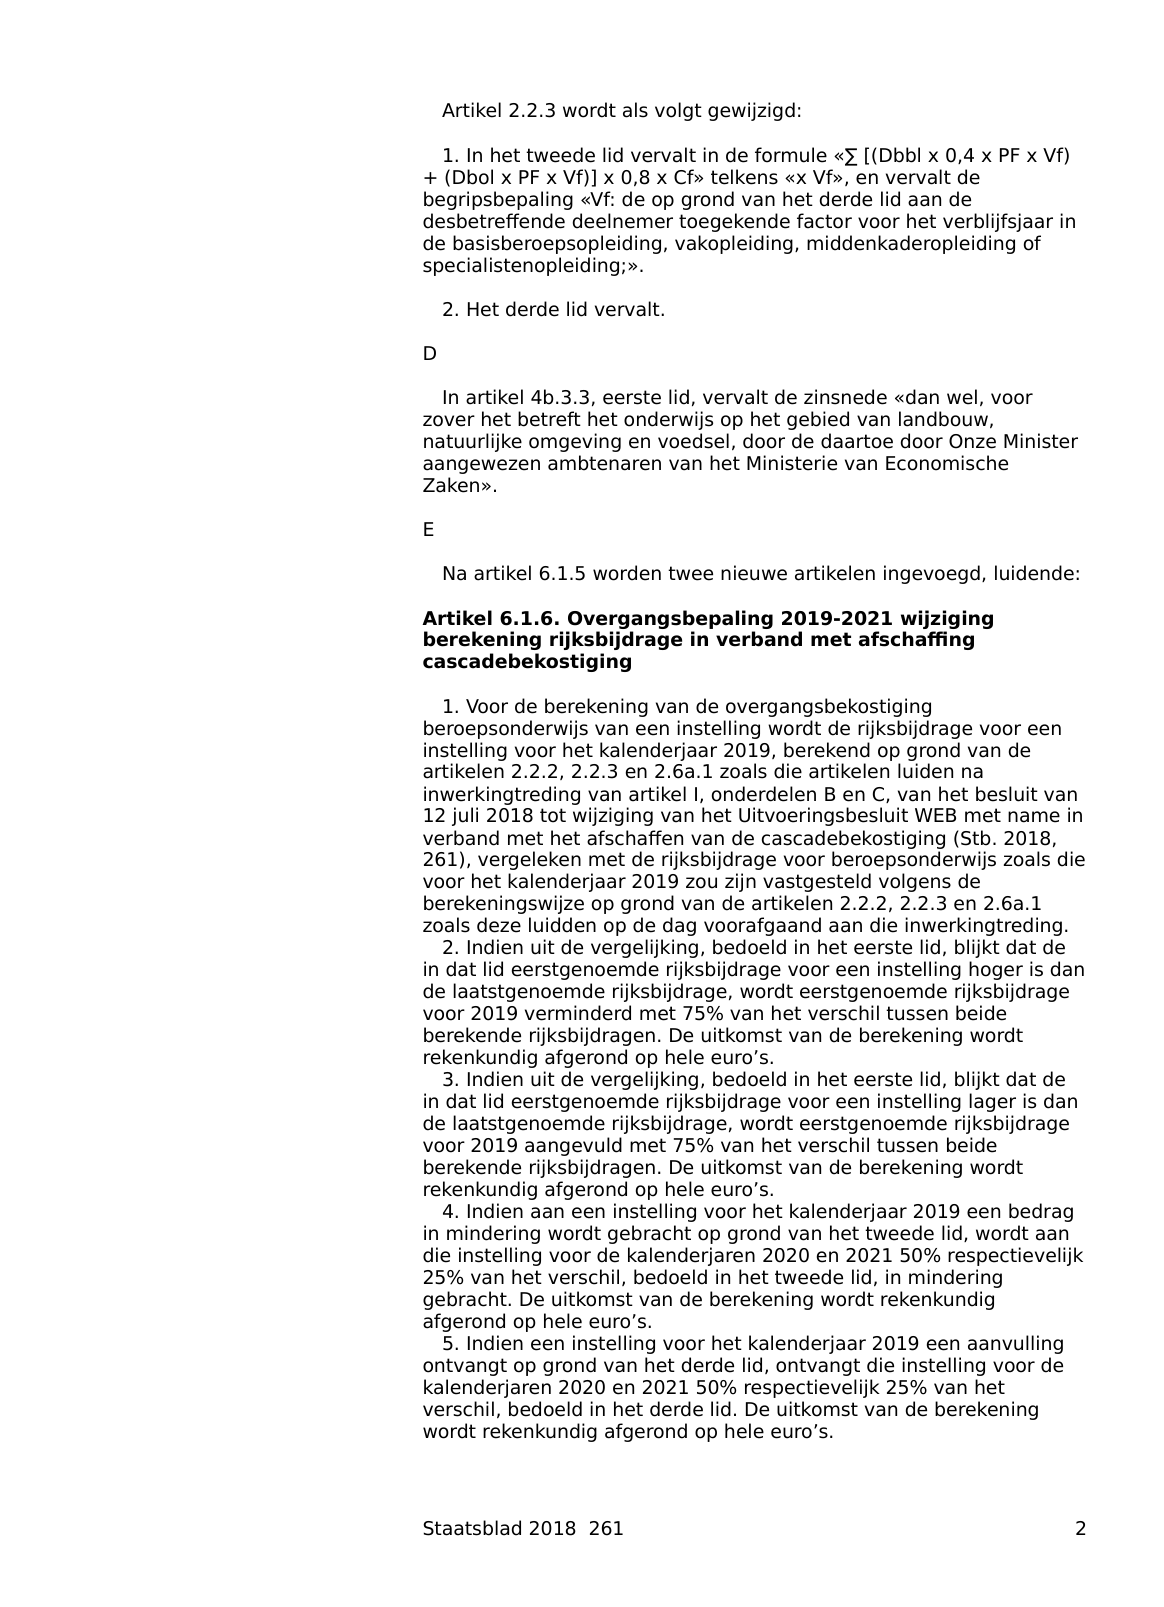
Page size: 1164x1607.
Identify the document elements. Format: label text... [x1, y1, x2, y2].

text Na artikel 6.1.5 worden twee nieuwe artikelen ingevoegd, luidende: [422, 563, 1087, 585]
subtitle Artikel 6.1.6. Overgangsbepaling 2019-2021 wijziging berekening rijksbijdrage in verband met afschaffing cascadebekostiging [422, 607, 1087, 673]
text 4. Indien aan een instelling voor het kalenderjaar 2019 een bedrag in mindering wordt gebracht op grond van het tweede lid, wordt aan die instelling voor de kalenderjaren 2020 en 2021 50% respectievelijk 25% van het verschil, bedoeld in het tweede lid, in mindering gebracht. De uitkomst van de berekening wordt rekenkundig afgerond op hele euro’s. [422, 1201, 1087, 1333]
text 2. Indien uit de vergelijking, bedoeld in het eerste lid, blijkt dat de in dat lid eerstgenoemde rijksbijdrage voor een instelling hoger is dan de laatstgenoemde rijksbijdrage, wordt eerstgenoemde rijksbijdrage voor 2019 verminderd met 75% van het verschil tussen beide berekende rijksbijdragen. De uitkomst van de berekening wordt rekenkundig afgerond op hele euro’s. [422, 937, 1087, 1069]
text 3. Indien uit de vergelijking, bedoeld in het eerste lid, blijkt dat de in dat lid eerstgenoemde rijksbijdrage voor een instelling lager is dan de laatstgenoemde rijksbijdrage, wordt eerstgenoemde rijksbijdrage voor 2019 aangevuld met 75% van het verschil tussen beide berekende rijksbijdragen. De uitkomst van de berekening wordt rekenkundig afgerond op hele euro’s. [422, 1069, 1087, 1201]
text D [422, 343, 1087, 365]
text 1. Voor de berekening van de overgangsbekostiging beroepsonderwijs van een instelling wordt de rijksbijdrage voor een instelling voor het kalenderjaar 2019, berekend op grond van de artikelen 2.2.2, 2.2.3 en 2.6a.1 zoals die artikelen luiden na inwerkingtreding van artikel I, onderdelen B en C, van het besluit van 12 juli 2018 tot wijziging van het Uitvoeringsbesluit WEB met name in verband met het afschaffen van de cascadebekostiging (Stb. 2018, 261), vergeleken met de rijksbijdrage voor beroepsonderwijs zoals die voor het kalenderjaar 2019 zou zijn vastgesteld volgens de berekeningswijze op grond van de artikelen 2.2.2, 2.2.3 en 2.6a.1 zoals deze luidden op de dag voorafgaand aan die inwerkingtreding. [422, 696, 1087, 937]
text In artikel 4b.3.3, eerste lid, vervalt de zinsnede «dan wel, voor zover het betreft het onderwijs op het gebied van landbouw, natuurlijke omgeving en voedsel, door de daartoe door Onze Minister aangewezen ambtenaren van het Ministerie van Economische Zaken». [422, 387, 1087, 497]
text Artikel 2.2.3 wordt als volgt gewijzigd: [422, 100, 1087, 122]
text 2. Het derde lid vervalt. [422, 299, 1087, 321]
text E [422, 519, 1087, 541]
text 1. In het tweede lid vervalt in de formule «∑ [(Dbbl x 0,4 x PF x Vf) + (Dbol x PF x Vf)] x 0,8 x Cf» telkens «x Vf», en vervalt de begripsbepaling «Vf: de op grond van het derde lid aan de desbetreffende deelnemer toegekende factor voor het verblijfsjaar in de basisberoepsopleiding, vakopleiding, middenkaderopleiding of specialistenopleiding;». [422, 144, 1087, 276]
text 5. Indien een instelling voor het kalenderjaar 2019 een aanvulling ontvangt op grond van het derde lid, ontvangt die instelling voor de kalenderjaren 2020 en 2021 50% respectievelijk 25% van het verschil, bedoeld in het derde lid. De uitkomst van de berekening wordt rekenkundig afgerond op hele euro’s. [422, 1333, 1087, 1443]
